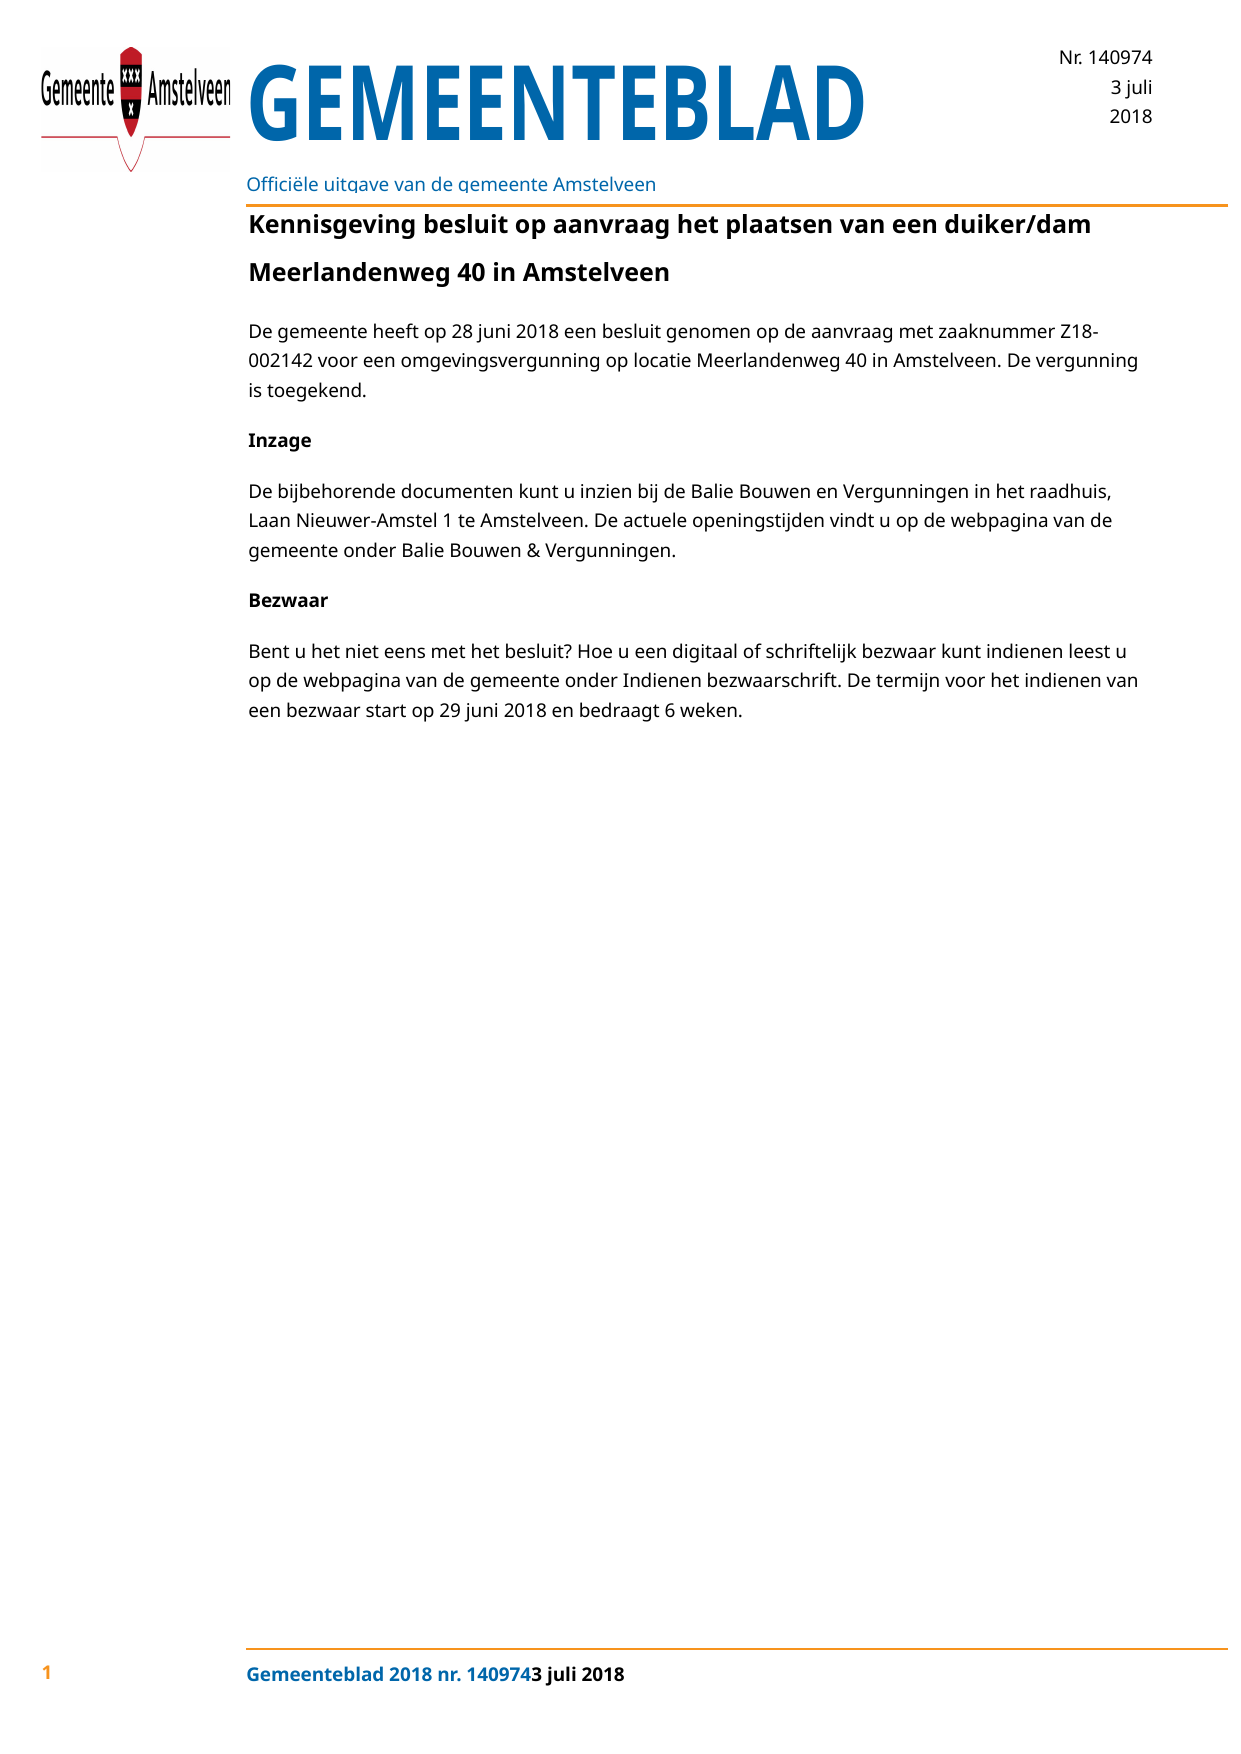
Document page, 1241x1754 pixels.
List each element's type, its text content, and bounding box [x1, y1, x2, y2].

text Bent u het niet eens met het besluit? Hoe u een digitaal of schriftelijk bezwaar kunt indienen leest u op de webpagina van de gemeente onder Indienen bezwaarschrift. De termijn voor het indienen van een bezwaar start op 29 juni 2018 en bedraagt 6 weken. [248, 638, 1152, 723]
text Kennisgeving besluit op aanvraag het plaatsen van een duiker/dam Meerlandenweg 40 in Amstelveen [248, 207, 1152, 288]
text Bezwaar [248, 587, 1152, 613]
text Inzage [248, 427, 1152, 453]
picture [41, 47, 231, 172]
text De bijbehorende documenten kunt u inzien bij de Balie Bouwen en Vergunningen in het raadhuis, Laan Nieuwer-Amstel 1 te Amstelveen. De actuele openingstijden vindt u op de webpagina van de gemeente onder Balie Bouwen & Vergunningen. [248, 478, 1152, 563]
text De gemeente heeft op 28 juni 2018 een besluit genomen op de aanvraag met zaaknummer Z18-002142 voor een omgevingsvergunning op locatie Meerlandenweg 40 in Amstelveen. De vergunning is toegekend. [248, 318, 1152, 403]
